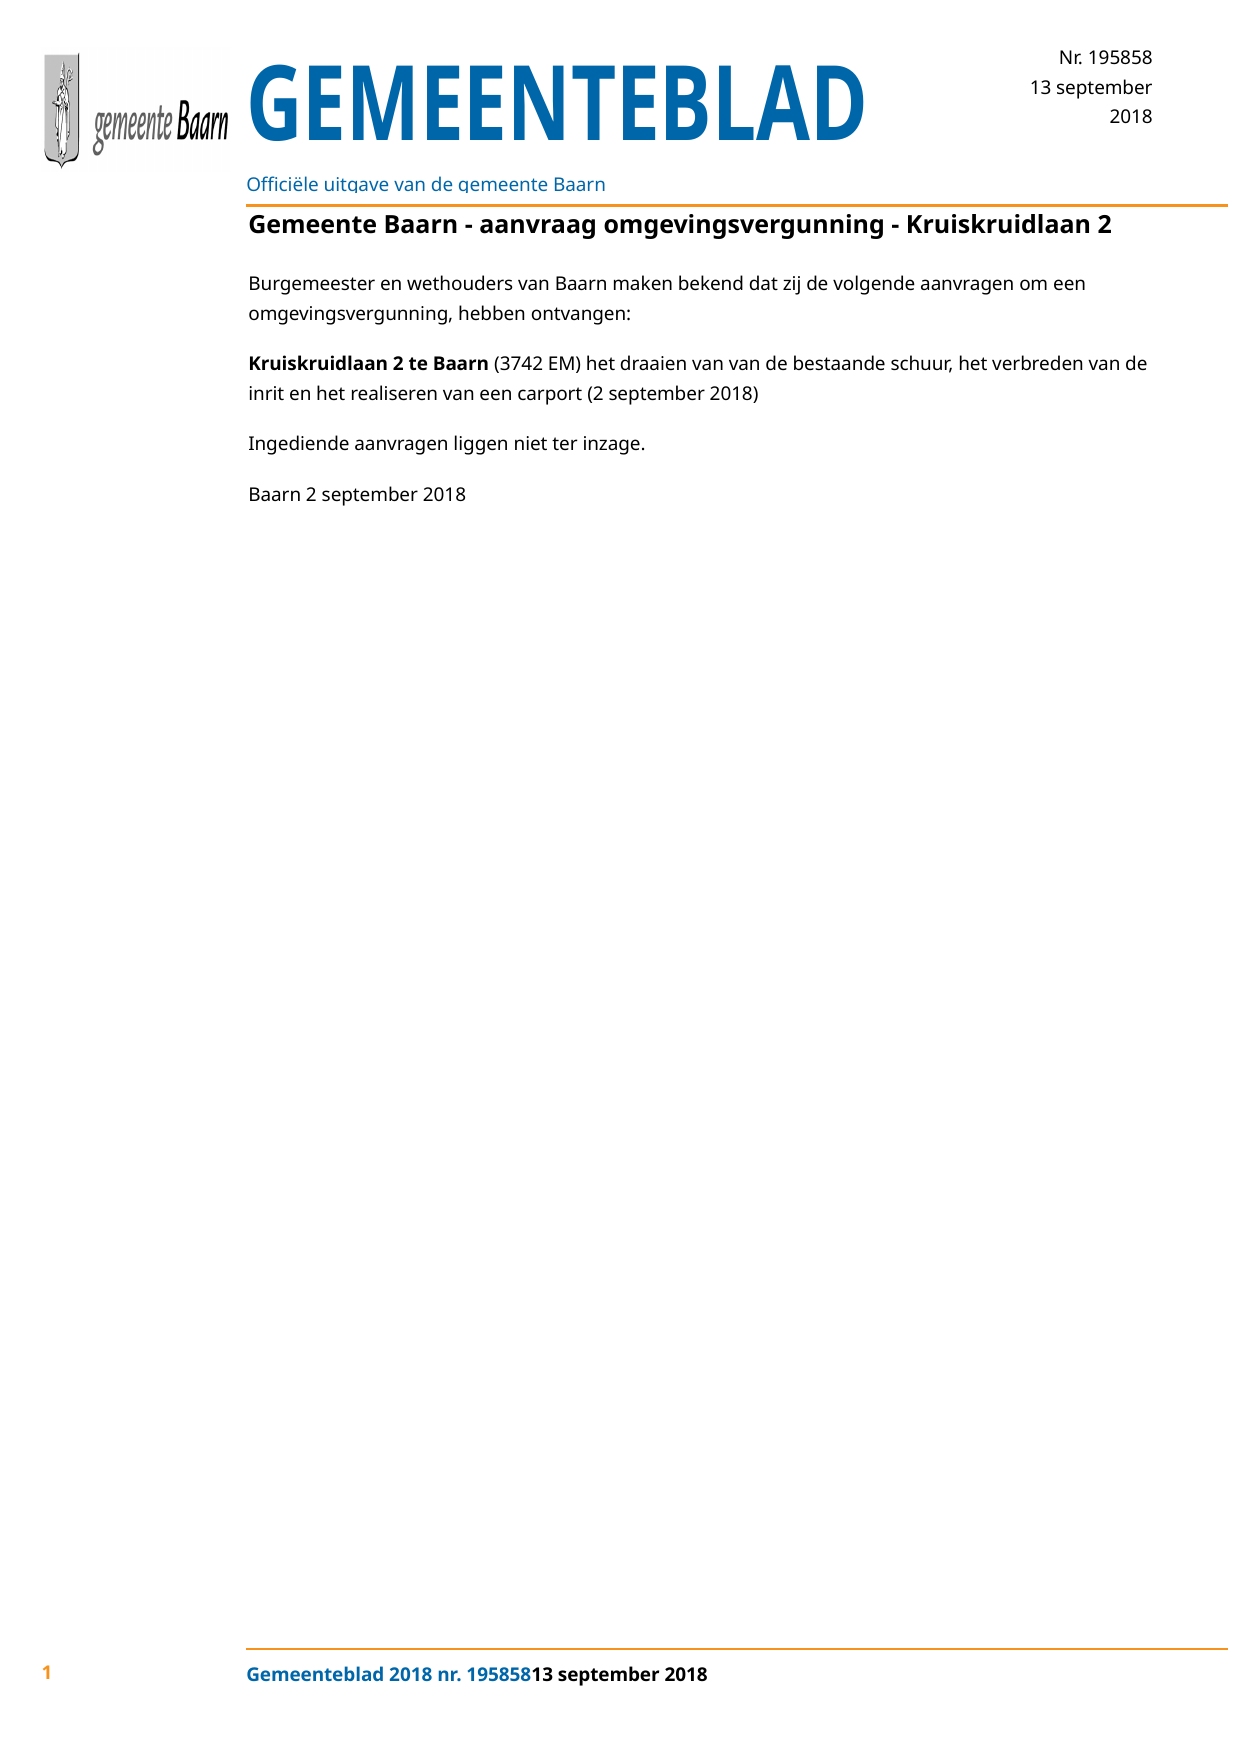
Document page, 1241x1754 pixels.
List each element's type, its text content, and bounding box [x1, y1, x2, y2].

text Ingediende aanvragen liggen niet ter inzage. [248, 430, 1152, 456]
text Gemeente Baarn - aanvraag omgevingsvergunning - Kruiskruidlaan 2 [248, 207, 1152, 241]
picture [41, 47, 231, 172]
text Burgemeester en wethouders van Baarn maken bekend dat zij de volgende aanvragen om een omgevingsvergunning, hebben ontvangen: [248, 270, 1152, 326]
text Baarn 2 september 2018 [248, 481, 1152, 506]
text Kruiskruidlaan 2 te Baarn (3742 EM) het draaien van van de bestaande schuur, het verbreden van de inrit en het realiseren van een carport (2 september 2018) [248, 350, 1152, 406]
